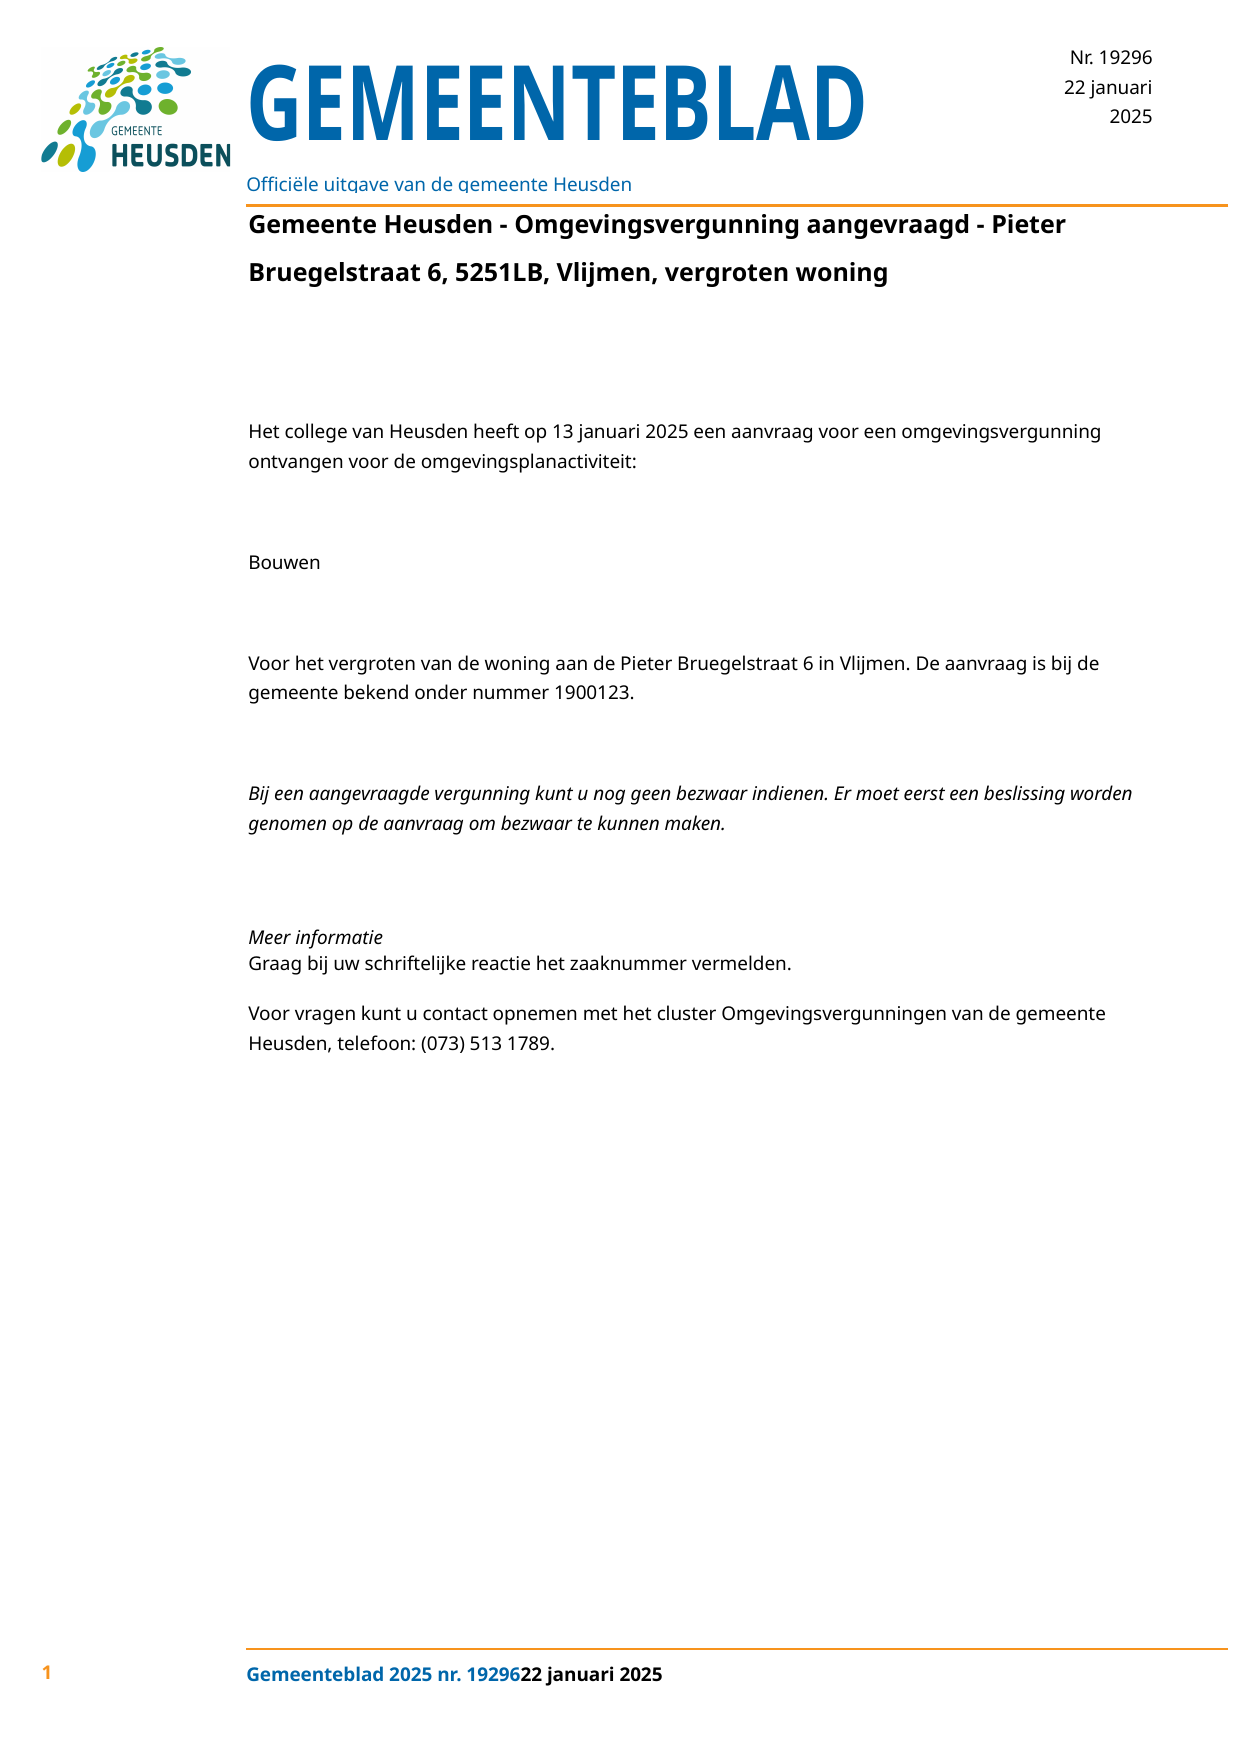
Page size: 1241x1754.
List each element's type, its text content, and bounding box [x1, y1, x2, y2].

text Graag bij uw schriftelijke reactie het zaaknummer vermelden. [248, 950, 1152, 976]
picture [41, 47, 231, 172]
text Voor vragen kunt u contact opnemen met het cluster Omgevingsvergunningen van de gemeente Heusden, telefoon: (073) 513 1789. [248, 1001, 1152, 1056]
text Gemeente Heusden - Omgevingsvergunning aangevraagd - Pieter Bruegelstraat 6, 5251LB, Vlijmen, vergroten woning [248, 207, 1152, 288]
text Bij een aangevraagde vergunning kunt u nog geen bezwaar indienen. Er moet eerst een beslissing worden genomen op de aanvraag om bezwaar te kunnen maken. [248, 780, 1152, 836]
text Het college van Heusden heeft op 13 januari 2025 een aanvraag voor een omgevingsvergunning ontvangen voor de omgevingsplanactiviteit: [248, 419, 1152, 474]
text Bouwen [248, 549, 1152, 575]
text Meer informatie [248, 924, 1152, 950]
text Voor het vergroten van de woning aan de Pieter Bruegelstraat 6 in Vlijmen. De aanvraag is bij de gemeente bekend onder nummer 1900123. [248, 650, 1152, 705]
